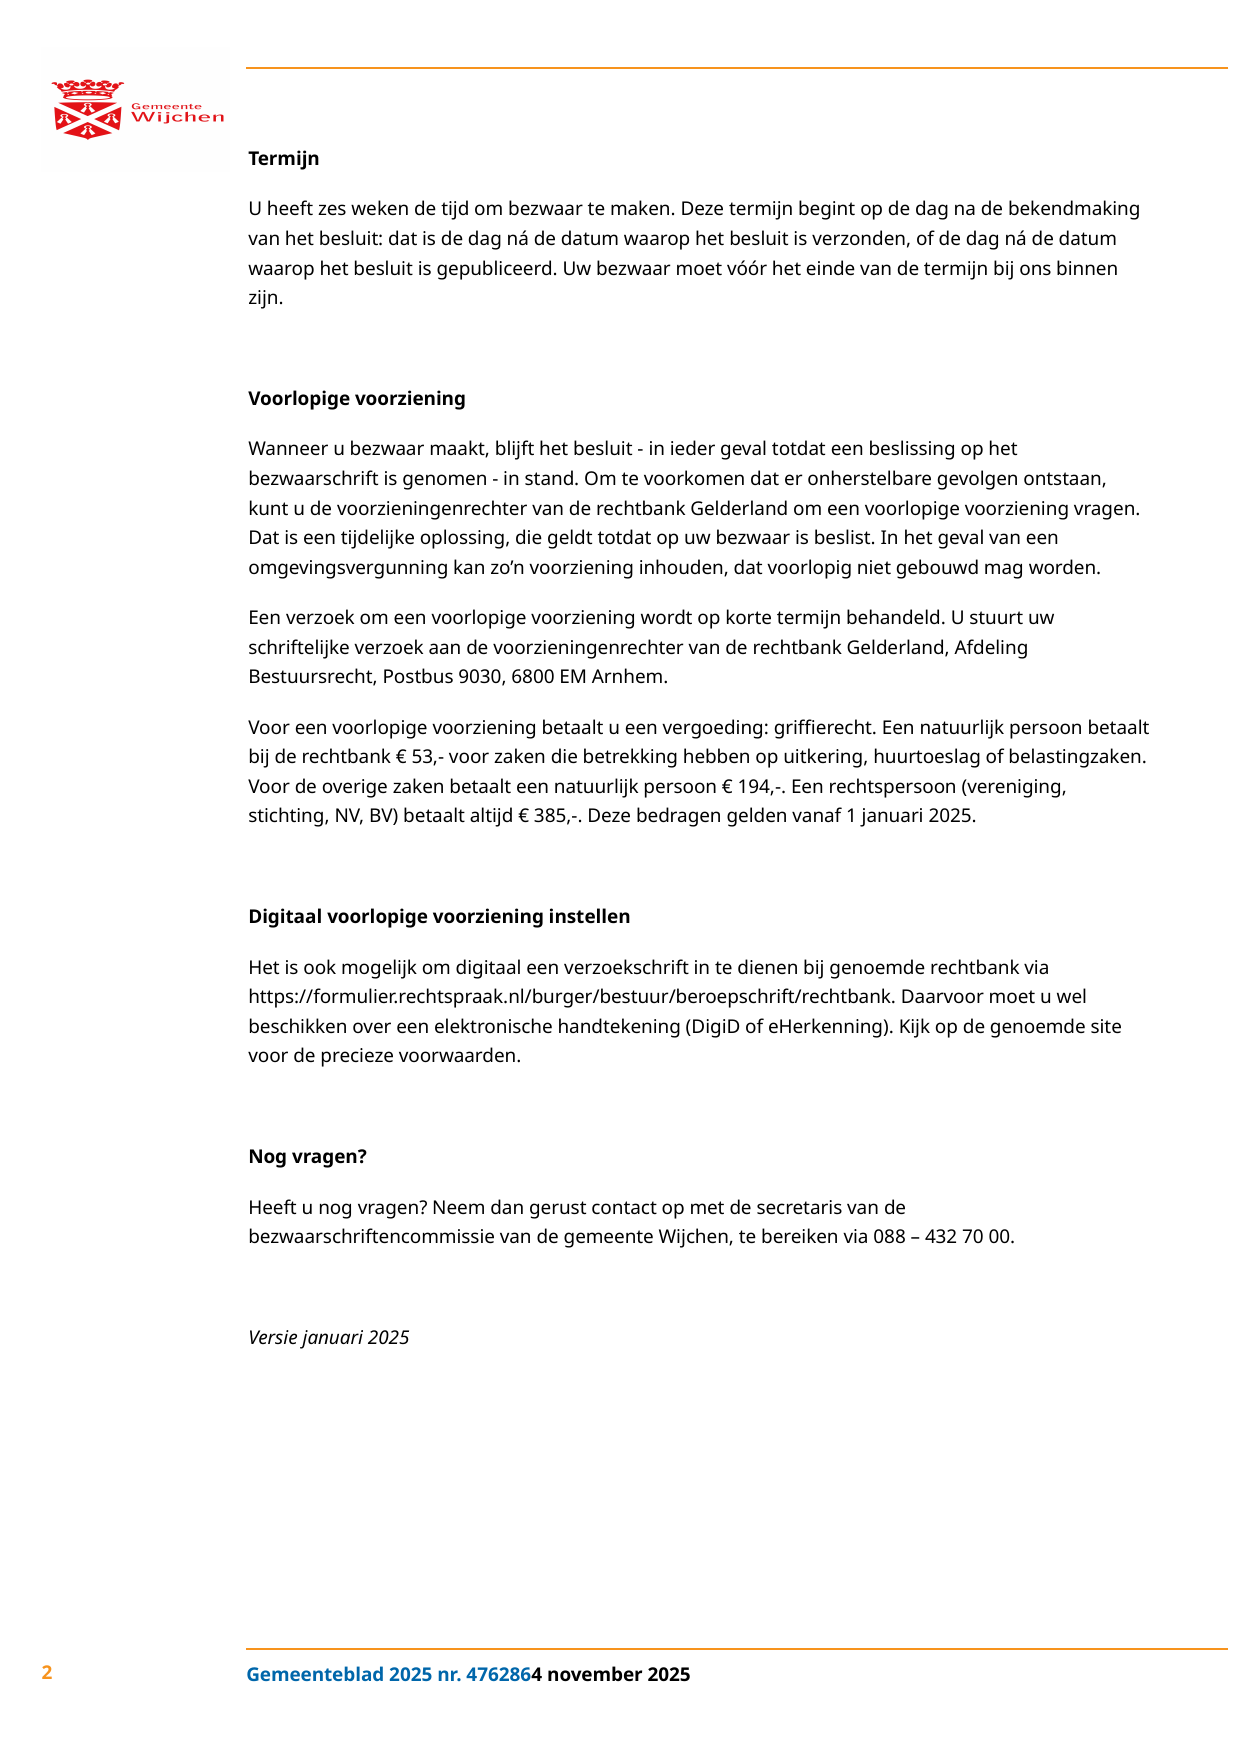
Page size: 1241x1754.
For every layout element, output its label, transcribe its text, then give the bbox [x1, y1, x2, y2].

text Wanneer u bezwaar maakt, blijft het besluit - in ieder geval totdat een beslissing op het bezwaarschrift is genomen - in stand. Om te voorkomen dat er onherstelbare gevolgen ontstaan, kunt u de voorzieningenrechter van de rechtbank Gelderland om een voorlopige voorziening vragen. Dat is een tijdelijke oplossing, die geldt totdat op uw bezwaar is beslist. In het geval van een omgevingsvergunning kan zo’n voorziening inhouden, dat voorlopig niet gebouwd mag worden. [248, 436, 1152, 580]
text Het is ook mogelijk om digitaal een verzoekschrift in te dienen bij genoemde rechtbank via https://formulier.rechtspraak.nl/burger/bestuur/beroepschrift/rechtbank. Daarvoor moet u wel beschikken over een elektronische handtekening (DigiD of eHerkenning). Kijk op de genoemde site voor de precieze voorwaarden. [248, 954, 1152, 1068]
text Voor een voorlopige voorziening betaalt u een vergoeding: griffierecht. Een natuurlijk persoon betaalt bij de rechtbank € 53,- voor zaken die betrekking hebben op uitkering, huurtoeslag of belastingzaken. Voor de overige zaken betaalt een natuurlijk persoon € 194,-. Een rechtspersoon (vereniging, stichting, NV, BV) betaalt altijd € 385,-. Deze bedragen gelden vanaf 1 januari 2025. [248, 714, 1152, 828]
text Een verzoek om een voorlopige voorziening wordt op korte termijn behandeld. U stuurt uw schriftelijke verzoek aan de voorzieningenrechter van de rechtbank Gelderland, Afdeling Bestuursrecht, Postbus 9030, 6800 EM Arnhem. [248, 604, 1152, 689]
text Voorlopige voorziening [248, 385, 1152, 411]
text Heeft u nog vragen? Neem dan gerust contact op met de secretaris van de bezwaarschriftencommissie van de gemeente Wijchen, te bereiken via 088 – 432 70 00. [248, 1194, 1152, 1249]
text Digitaal voorlopige voorziening instellen [248, 903, 1152, 929]
text Versie januari 2025 [248, 1324, 1152, 1350]
picture [41, 47, 231, 172]
text U heeft zes weken de tijd om bezwaar te maken. Deze termijn begint op de dag na de bekendmaking van het besluit: dat is de dag ná de datum waarop het besluit is verzonden, of de dag ná de datum waarop het besluit is gepubliceerd. Uw bezwaar moet vóór het einde van de termijn bij ons binnen zijn. [248, 196, 1152, 310]
text Termijn [248, 145, 1152, 171]
text Nog vragen? [248, 1143, 1152, 1169]
